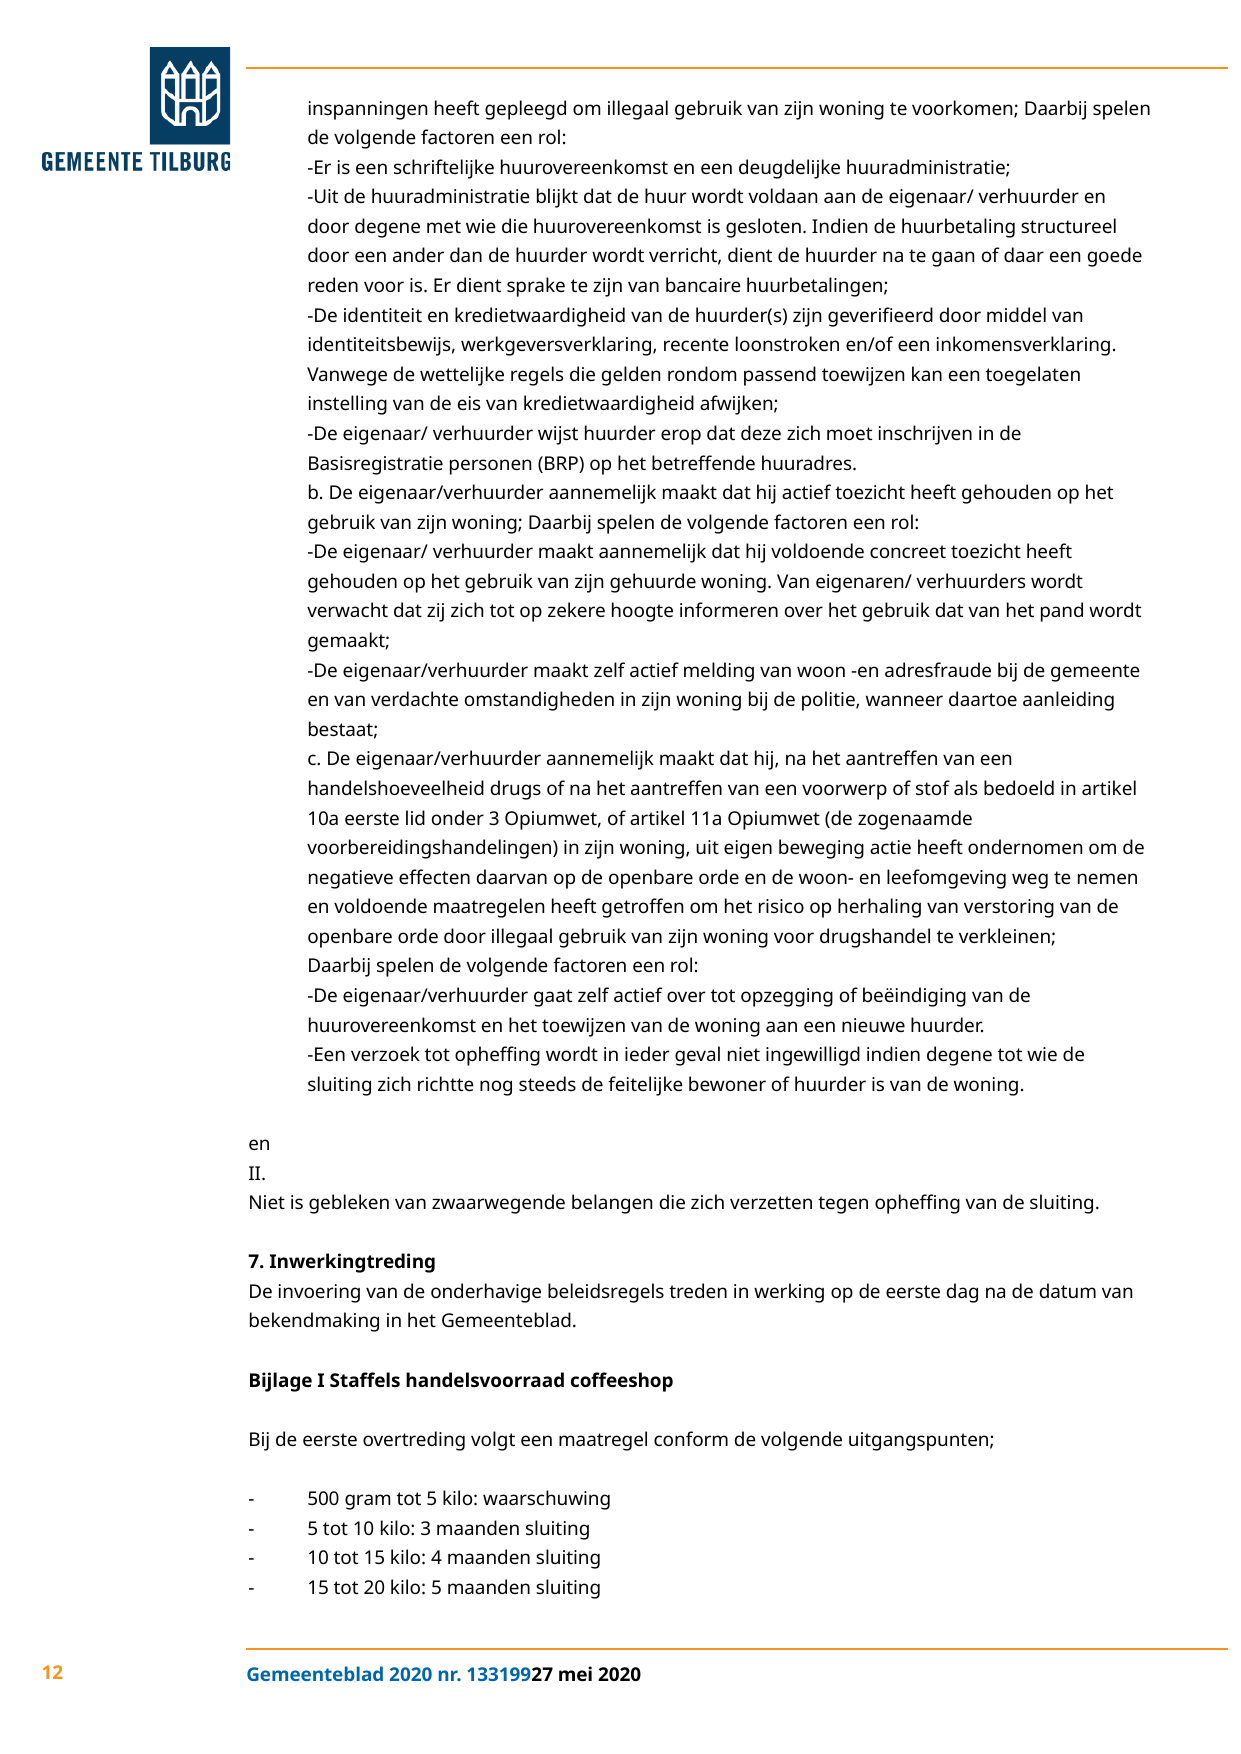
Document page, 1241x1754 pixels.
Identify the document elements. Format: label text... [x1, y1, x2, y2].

list -Uit de huuradministratie blijkt dat de huur wordt voldaan aan de eigenaar/ verhuurder en door degene met wie die huurovereenkomst is gesloten. Indien de huurbetaling structureel door een ander dan de huurder wordt verricht, dient de huurder na te gaan of daar een goede reden voor is. Er dient sprake te zijn van bancaire huurbetalingen; [248, 183, 1152, 298]
list -De eigenaar/ verhuurder wijst huurder erop dat deze zich moet inschrijven in de Basisregistratie personen (BRP) op het betreffende huuradres. [248, 420, 1152, 476]
list -De eigenaar/verhuurder maakt zelf actief melding van woon -en adresfraude bij de gemeente en van verdachte omstandigheden in zijn woning bij de politie, wanneer daartoe aanleiding bestaat; [248, 657, 1152, 742]
picture [41, 47, 231, 172]
list b. De eigenaar/verhuurder aannemelijk maakt dat hij actief toezicht heeft gehouden op het gebruik van zijn woning; Daarbij spelen de volgende factoren een rol: [248, 479, 1152, 535]
list 10 tot 15 kilo: 4 maanden sluiting [248, 1544, 1152, 1570]
text Niet is gebleken van zwaarwegende belangen die zich verzetten tegen opheffing van de sluiting. [248, 1189, 1152, 1215]
list inspanningen heeft gepleegd om illegaal gebruik van zijn woning te voorkomen; Daarbij spelen de volgende factoren een rol: [248, 95, 1152, 150]
text De invoering van de onderhavige beleidsregels treden in werking op de eerste dag na de datum van bekendmaking in het Gemeenteblad. [248, 1278, 1152, 1333]
text II. [248, 1160, 1152, 1186]
list -De eigenaar/verhuurder gaat zelf actief over tot opzegging of beëindiging van de huurovereenkomst en het toewijzen van de woning aan een nieuwe huurder. [248, 982, 1152, 1038]
list Daarbij spelen de volgende factoren een rol: [248, 953, 1152, 978]
text en [248, 1130, 1152, 1156]
list c. De eigenaar/verhuurder aannemelijk maakt dat hij, na het aantreffen van een handelshoeveelheid drugs of na het aantreffen van een voorwerp of stof als bedoeld in artikel 10a eerste lid onder 3 Opiumwet, of artikel 11a Opiumwet (de zogenaamde voorbereidingshandelingen) in zijn woning, uit eigen beweging actie heeft ondernomen om de negatieve effecten daarvan op de openbare orde en de woon- en leefomgeving weg te nemen en voldoende maatregelen heeft getroffen om het risico op herhaling van verstoring van de openbare orde door illegaal gebruik van zijn woning voor drugshandel te verkleinen; [248, 746, 1152, 949]
list -Een verzoek tot opheffing wordt in ieder geval niet ingewilligd indien degene tot wie de sluiting zich richtte nog steeds de feitelijke bewoner of huurder is van de woning. [248, 1041, 1152, 1097]
list 5 tot 10 kilo: 3 maanden sluiting [248, 1515, 1152, 1541]
text Bij de eerste overtreding volgt een maatregel conform de volgende uitgangspunten; [248, 1426, 1152, 1452]
text Bijlage I Staffels handelsvoorraad coffeeshop [248, 1367, 1152, 1393]
list -Er is een schriftelijke huurovereenkomst en een deugdelijke huuradministratie; [248, 154, 1152, 180]
list -De identiteit en kredietwaardigheid van de huurder(s) zijn geverifieerd door middel van identiteitsbewijs, werkgeversverklaring, recente loonstroken en/of een inkomensverklaring. Vanwege de wettelijke regels die gelden rondom passend toewijzen kan een toegelaten instelling van de eis van kredietwaardigheid afwijken; [248, 302, 1152, 416]
list 500 gram tot 5 kilo: waarschuwing [248, 1485, 1152, 1511]
list 15 tot 20 kilo: 5 maanden sluiting [248, 1574, 1152, 1600]
text 7. Inwerkingtreding [248, 1248, 1152, 1274]
list -De eigenaar/ verhuurder maakt aannemelijk dat hij voldoende concreet toezicht heeft gehouden op het gebruik van zijn gehuurde woning. Van eigenaren/ verhuurders wordt verwacht dat zij zich tot op zekere hoogte informeren over het gebruik dat van het pand wordt gemaakt; [248, 538, 1152, 653]
